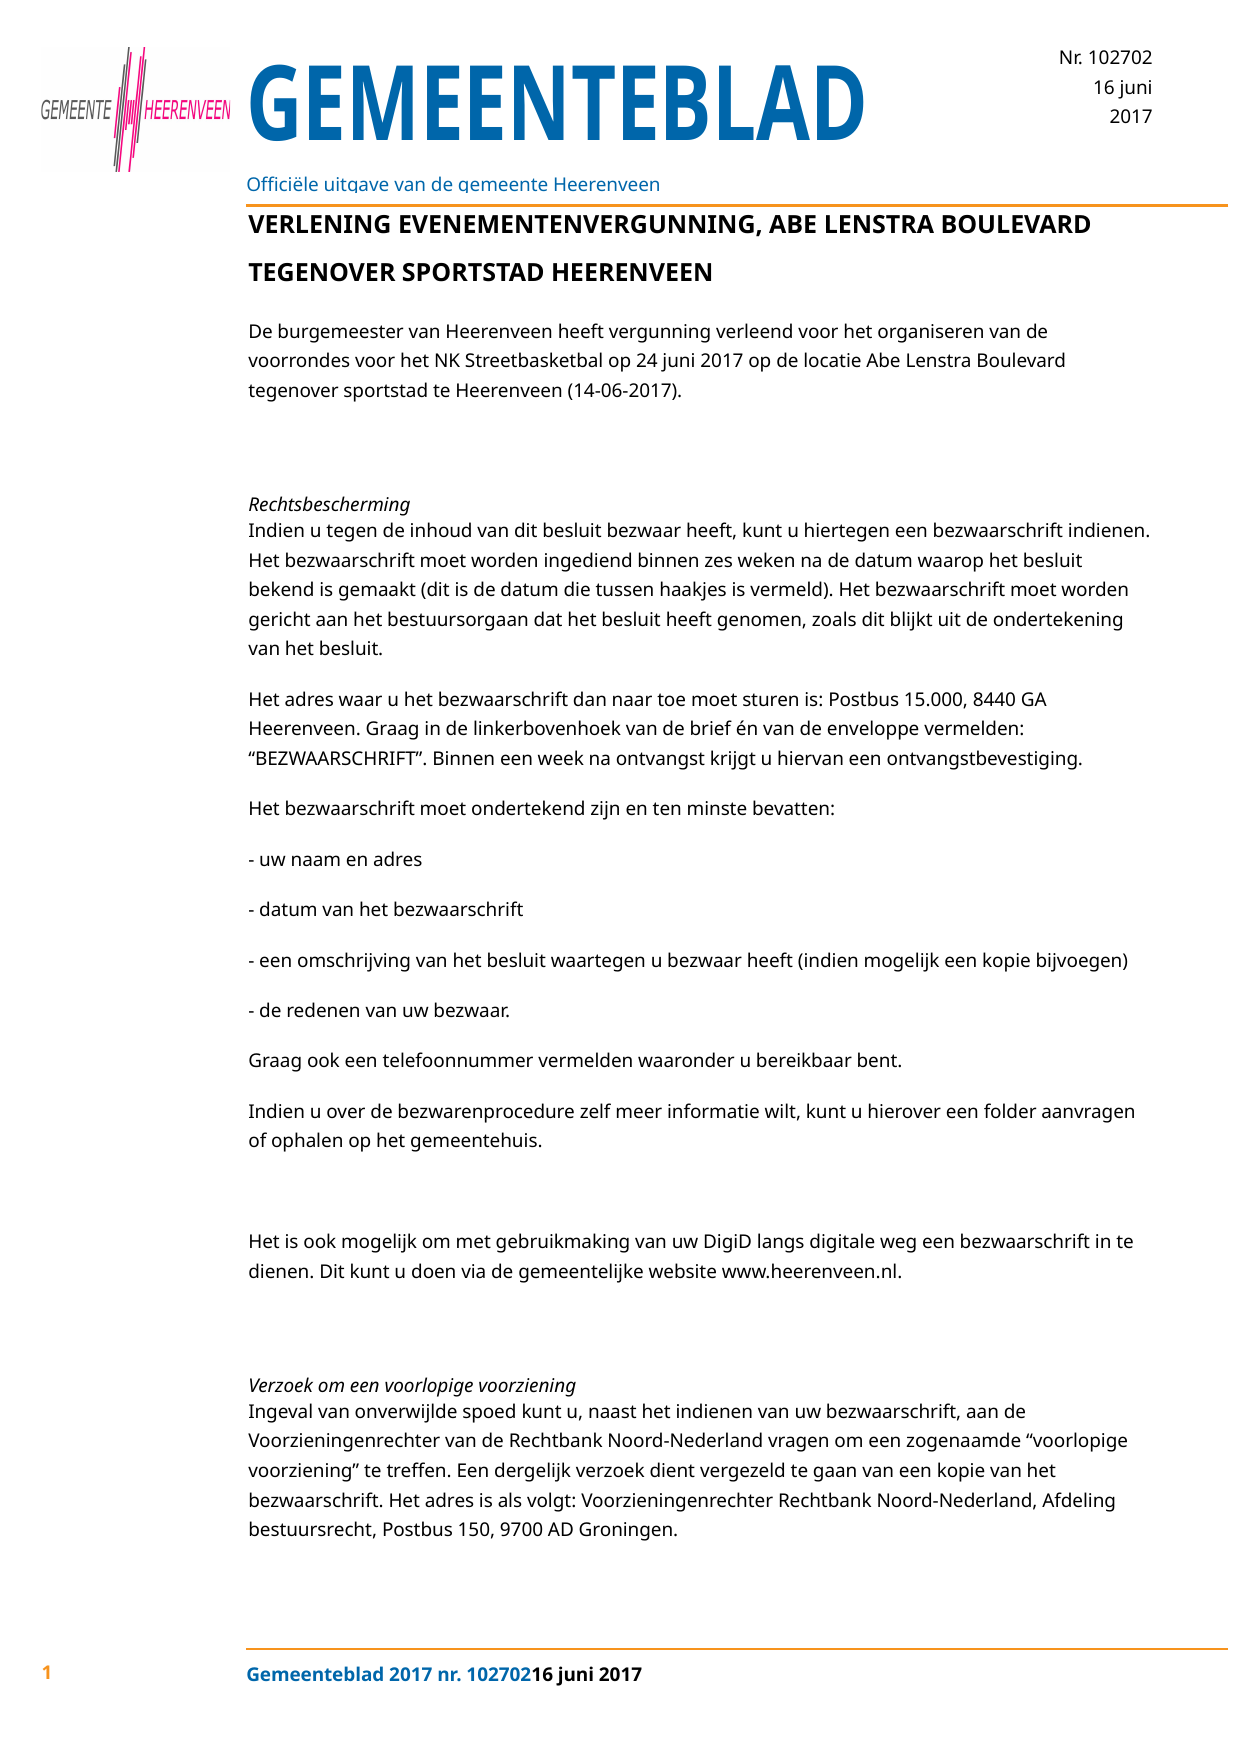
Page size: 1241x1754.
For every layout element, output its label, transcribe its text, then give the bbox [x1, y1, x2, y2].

text Ingeval van onverwijlde spoed kunt u, naast het indienen van uw bezwaarschrift, aan de Voorzieningenrechter van de Rechtbank Noord-Nederland vragen om een zogenaamde “voorlopige voorziening” te treffen. Een dergelijk verzoek dient vergezeld te gaan van een kopie van het bezwaarschrift. Het adres is als volgt: Voorzieningenrechter Rechtbank Noord-Nederland, Afdeling bestuursrecht, Postbus 150, 9700 AD Groningen. [248, 1398, 1152, 1542]
text Het bezwaarschrift moet ondertekend zijn en ten minste bevatten: [248, 796, 1152, 821]
text Het adres waar u het bezwaarschrift dan naar toe moet sturen is: Postbus 15.000, 8440 GA Heerenveen. Graag in de linkerbovenhoek van de brief én van de enveloppe vermelden: “BEZWAARSCHRIFT”. Binnen een week na ontvangst krijgt u hiervan een ontvangstbevestiging. [248, 686, 1152, 771]
text Indien u over de bezwarenprocedure zelf meer informatie wilt, kunt u hierover een folder aanvragen of ophalen op het gemeentehuis. [248, 1098, 1152, 1153]
text VERLENING EVENEMENTENVERGUNNING, ABE LENSTRA BOULEVARD TEGENOVER SPORTSTAD HEERENVEEN [248, 207, 1152, 288]
text - uw naam en adres [248, 846, 1152, 872]
text Indien u tegen de inhoud van dit besluit bezwaar heeft, kunt u hiertegen een bezwaarschrift indienen. Het bezwaarschrift moet worden ingediend binnen zes weken na de datum waarop het besluit bekend is gemaakt (dit is de datum die tussen haakjes is vermeld). Het bezwaarschrift moet worden gericht aan het bestuursorgaan dat het besluit heeft genomen, zoals dit blijkt uit de ondertekening van het besluit. [248, 517, 1152, 661]
text Graag ook een telefoonnummer vermelden waaronder u bereikbaar bent. [248, 1048, 1152, 1073]
text - de redenen van uw bezwaar. [248, 997, 1152, 1023]
text Rechtsbescherming [248, 491, 1152, 517]
text - datum van het bezwaarschrift [248, 896, 1152, 922]
text De burgemeester van Heerenveen heeft vergunning verleend voor het organiseren van de voorrondes voor het NK Streetbasketbal op 24 juni 2017 op de locatie Abe Lenstra Boulevard tegenover sportstad te Heerenveen (14-06-2017). [248, 318, 1152, 403]
text Het is ook mogelijk om met gebruikmaking van uw DigiD langs digitale weg een bezwaarschrift in te dienen. Dit kunt u doen via de gemeentelijke website www.heerenveen.nl. [248, 1228, 1152, 1284]
text - een omschrijving van het besluit waartegen u bezwaar heeft (indien mogelijk een kopie bijvoegen) [248, 947, 1152, 972]
text Verzoek om een voorlopige voorziening [248, 1372, 1152, 1398]
picture [41, 47, 231, 172]
